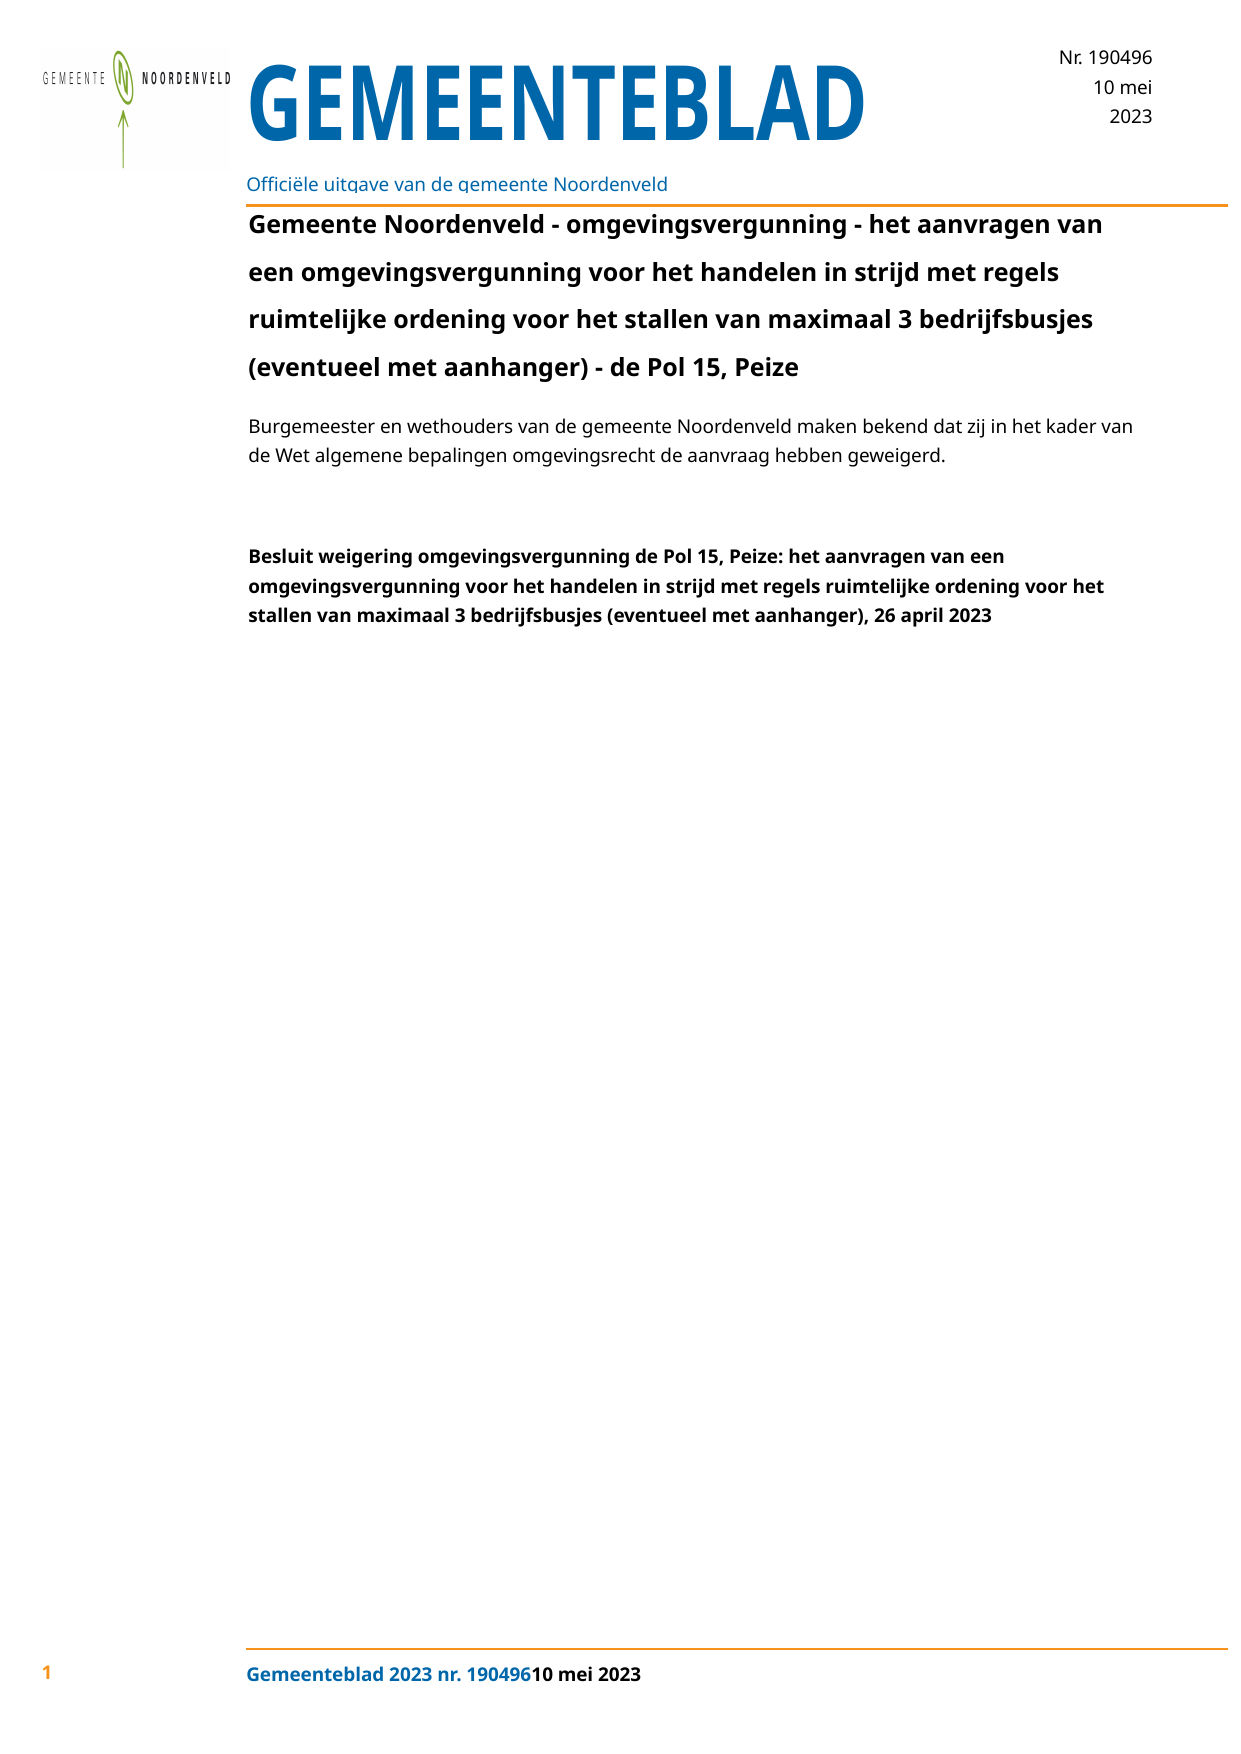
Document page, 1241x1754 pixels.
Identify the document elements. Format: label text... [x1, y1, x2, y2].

text Besluit weigering omgevingsvergunning de Pol 15, Peize: het aanvragen van een omgevingsvergunning voor het handelen in strijd met regels ruimtelijke ordening voor het stallen van maximaal 3 bedrijfsbusjes (eventueel met aanhanger), 26 april 2023 [248, 543, 1152, 628]
text Burgemeester en wethouders van de gemeente Noordenveld maken bekend dat zij in het kader van de Wet algemene bepalingen omgevingsrecht de aanvraag hebben geweigerd. [248, 413, 1152, 468]
text Gemeente Noordenveld - omgevingsvergunning - het aanvragen van een omgevingsvergunning voor het handelen in strijd met regels ruimtelijke ordening voor het stallen van maximaal 3 bedrijfsbusjes (eventueel met aanhanger) - de Pol 15, Peize [248, 207, 1152, 384]
picture [41, 47, 231, 172]
